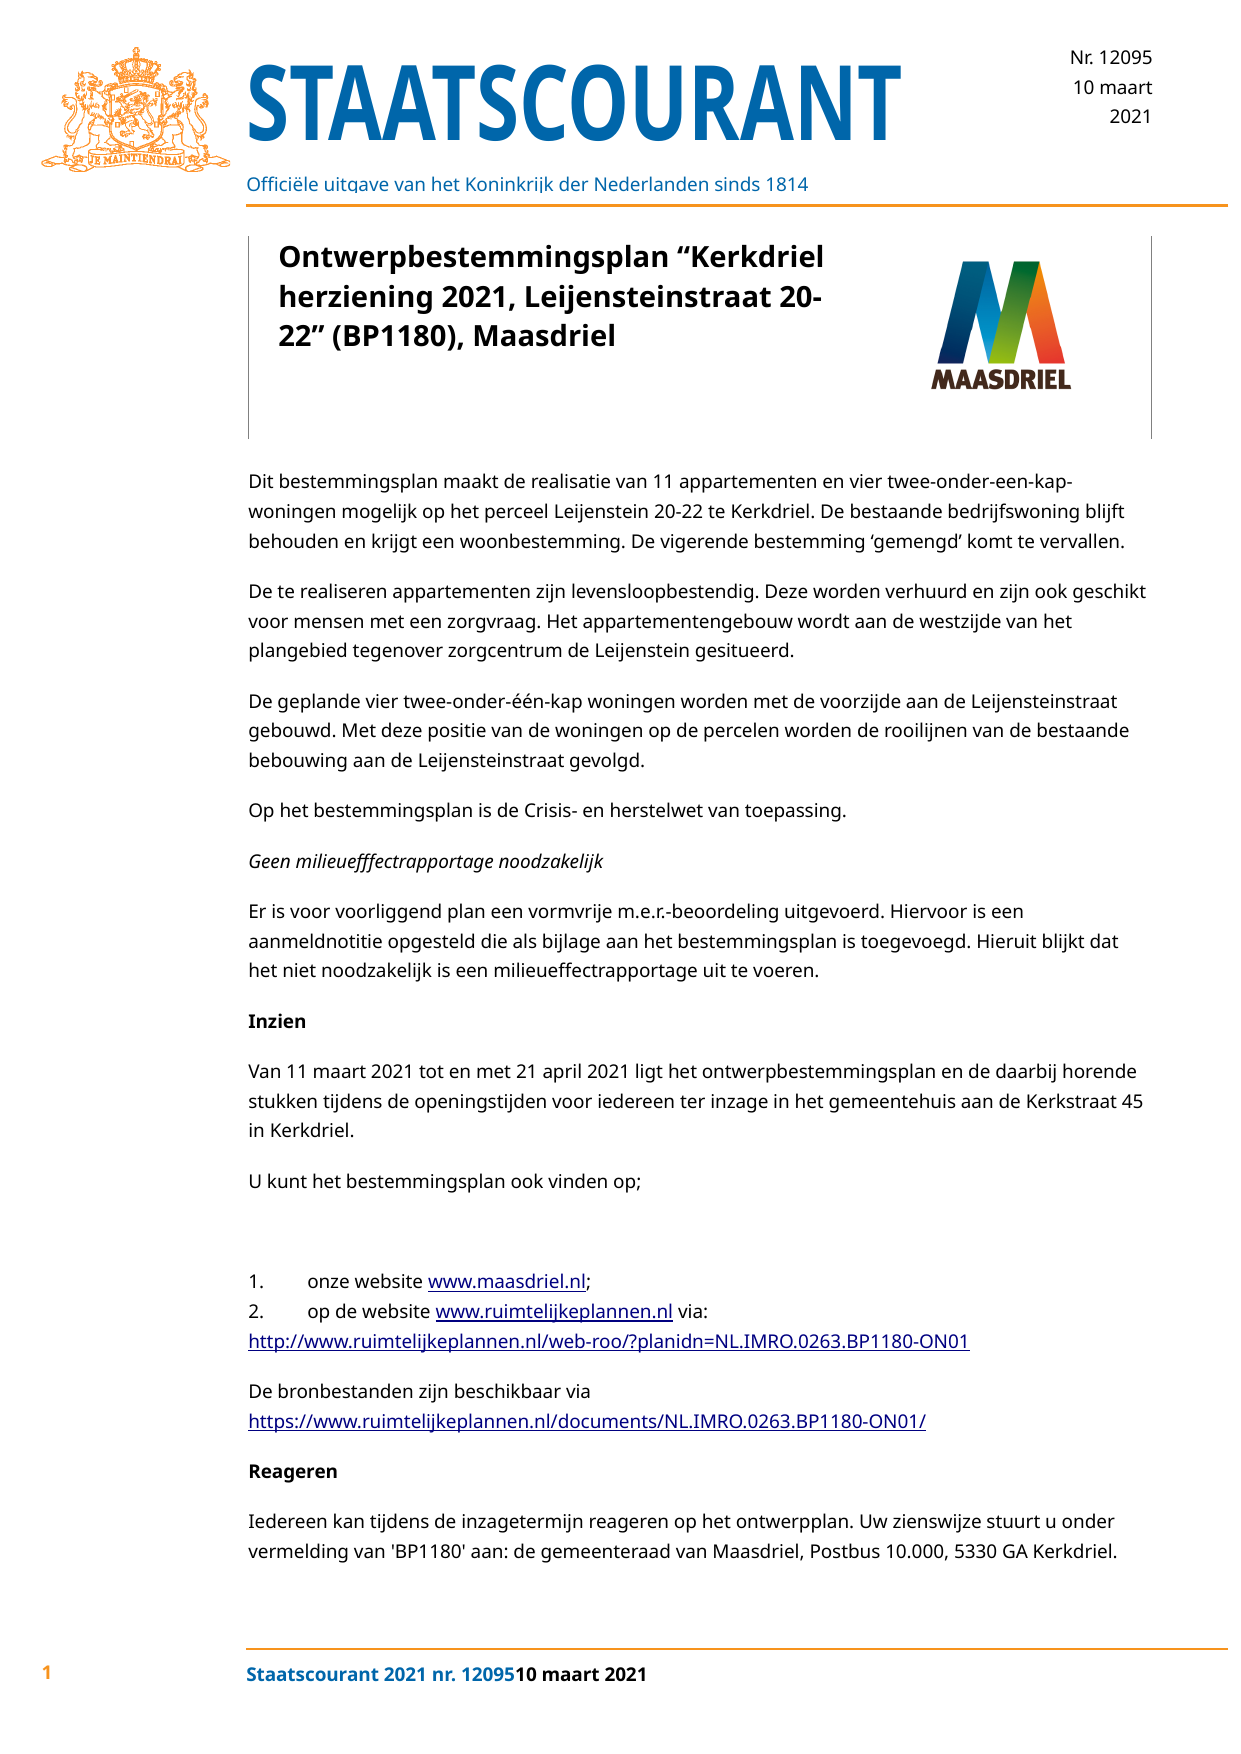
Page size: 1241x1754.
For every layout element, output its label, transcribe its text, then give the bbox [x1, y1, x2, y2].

picture [41, 47, 231, 172]
table_header [850, 236, 912, 413]
text De geplande vier twee-onder-één-kap woningen worden met de voorzijde aan de Leijensteinstraat gebouwd. Met deze positie van de woningen op de percelen worden de rooilijnen van de bestaande bebouwing aan de Leijensteinstraat gevolgd. [248, 688, 1152, 773]
text De bronbestanden zijn beschikbaar via https://www.ruimtelijkeplannen.nl/documents/NL.IMRO.0263.BP1180-ON01/ [248, 1378, 1152, 1433]
list op de website www.ruimtelijkeplannen.nl via: [248, 1298, 1152, 1324]
text Op het bestemmingsplan is de Crisis- en herstelwet van toepassing. [248, 797, 1152, 823]
text Reageren [248, 1458, 1152, 1484]
text Geen milieuefffectrapportage noodzakelijk [248, 848, 1152, 873]
text Van 11 maart 2021 tot en met 21 april 2021 ligt het ontwerpbestemmingsplan en de daarbij horende stukken tijdens de openingstijden voor iedereen ter inzage in het gemeentehuis aan de Kerkstraat 45 in Kerkdriel. [248, 1058, 1152, 1143]
table_header [850, 414, 1151, 439]
table_header [1090, 236, 1151, 413]
text Inzien [248, 1008, 1152, 1033]
text http://www.ruimtelijkeplannen.nl/web-roo/?planidn=NL.IMRO.0263.BP1180-ON01 [248, 1328, 1152, 1353]
picture [912, 236, 1090, 414]
text Dit bestemmingsplan maakt de realisatie van 11 appartementen en vier twee-onder-een-kap-woningen mogelijk op het perceel Leijenstein 20-22 te Kerkdriel. De bestaande bedrijfswoning blijft behouden en krijgt een woonbestemming. De vigerende bestemming ‘gemengd’ komt te vervallen. [248, 469, 1152, 553]
text Iedereen kan tijdens de inzagetermijn reageren op het ontwerpplan. Uw zienswijze stuurt u onder vermelding van 'BP1180' aan: de gemeenteraad van Maasdriel, Postbus 10.000, 5330 GA Kerkdriel. [248, 1509, 1152, 1564]
text Er is voor voorliggend plan een vormvrije m.e.r.-beoordeling uitgevoerd. Hiervoor is een aanmeldnotitie opgesteld die als bijlage aan het bestemmingsplan is toegevoegd. Hieruit blijkt dat het niet noodzakelijk is een milieueffectrapportage uit te voeren. [248, 898, 1152, 983]
text De te realiseren appartementen zijn levensloopbestendig. Deze worden verhuurd en zijn ook geschikt voor mensen met een zorgvraag. Het appartementengebouw wordt aan de westzijde van het plangebied tegenover zorgcentrum de Leijenstein gesitueerd. [248, 578, 1152, 663]
list onze website www.maasdriel.nl; [248, 1269, 1152, 1294]
table_header Ontwerpbestemmingsplan “Kerkdriel herziening 2021, Leijensteinstraat 20-22” (BP1180), Maasdriel [249, 236, 850, 439]
text U kunt het bestemmingsplan ook vinden op; [248, 1168, 1152, 1193]
